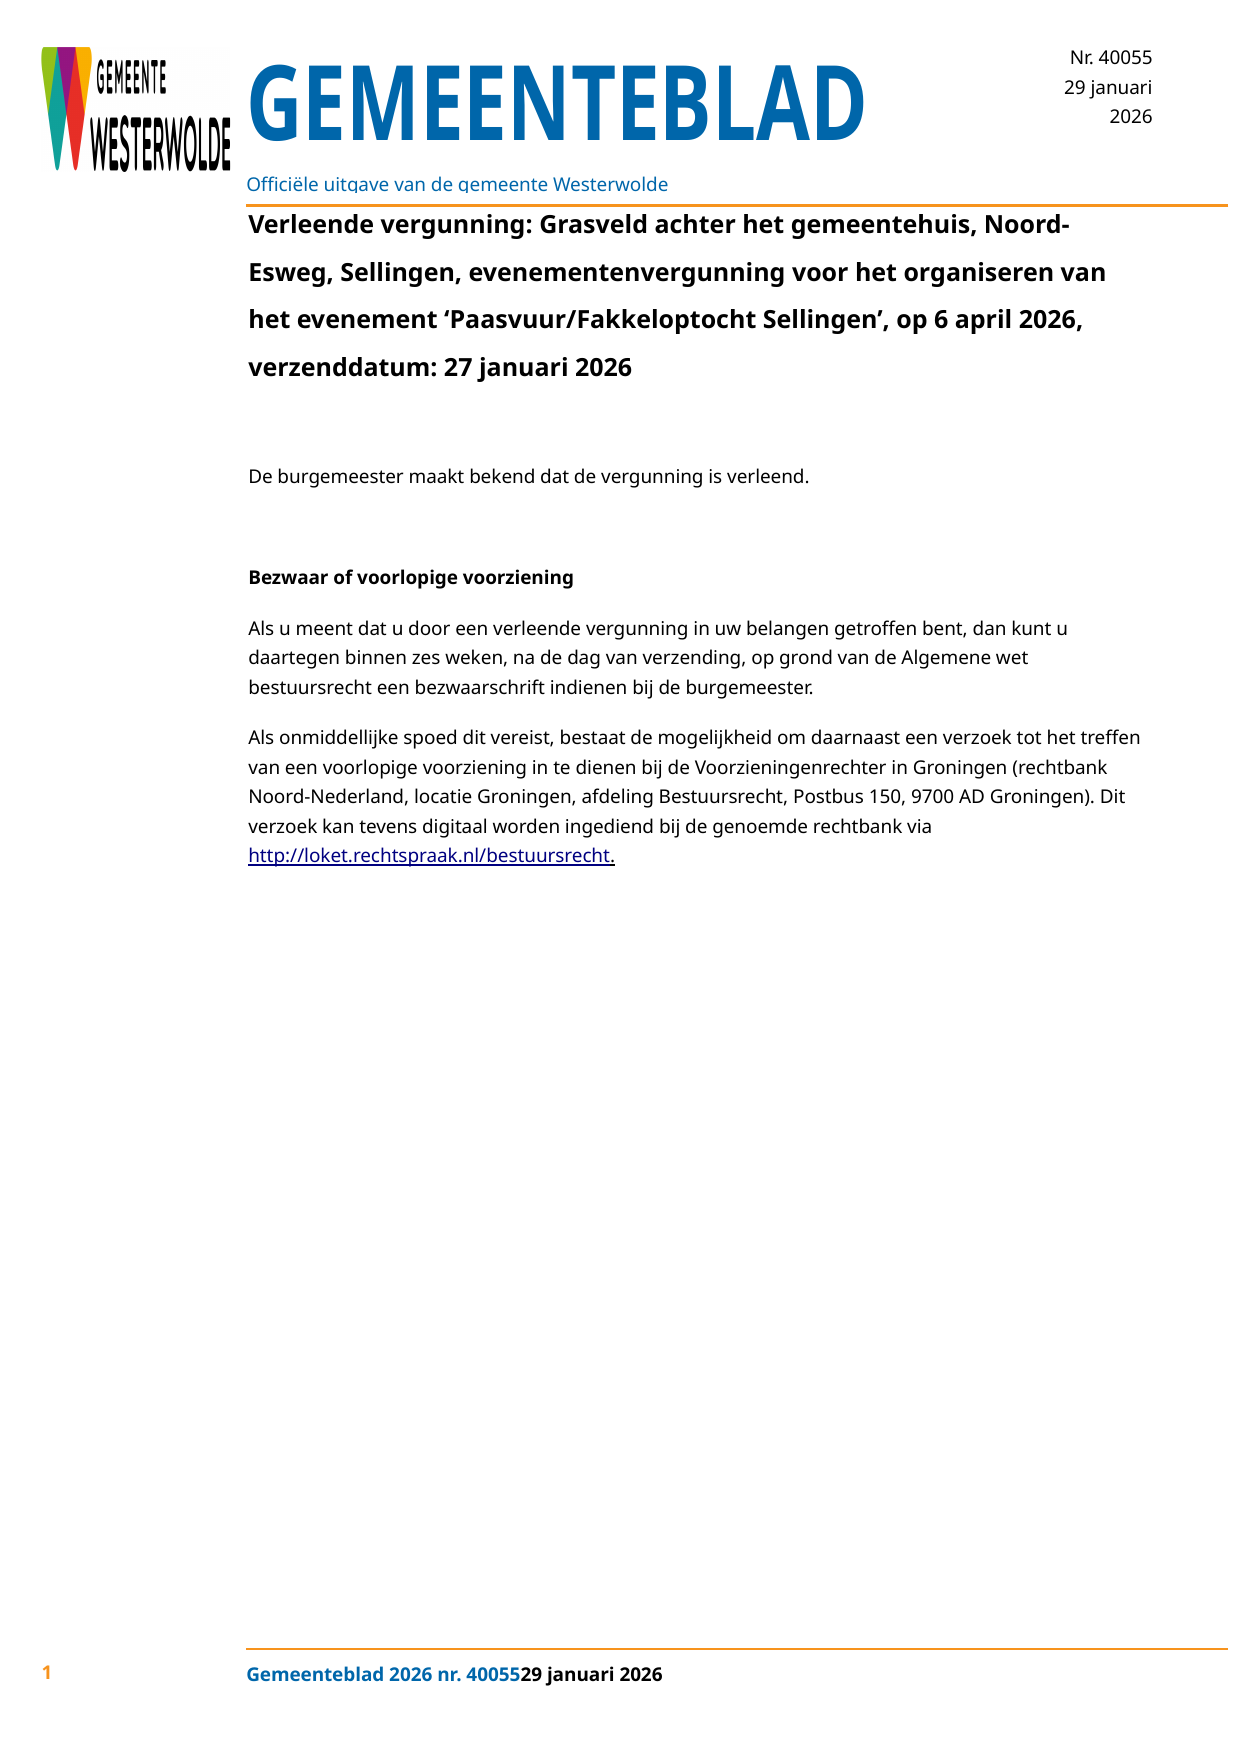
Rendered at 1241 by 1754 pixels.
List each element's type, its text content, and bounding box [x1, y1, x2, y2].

text De burgemeester maakt bekend dat de vergunning is verleend. [248, 463, 1152, 489]
text Verleende vergunning: Grasveld achter het gemeentehuis, Noord-Esweg, Sellingen, evenementenvergunning voor het organiseren van het evenement ‘Paasvuur/Fakkeloptocht Sellingen’, op 6 april 2026, verzenddatum: 27 januari 2026 [248, 207, 1152, 384]
picture [41, 47, 231, 172]
text Als u meent dat u door een verleende vergunning in uw belangen getroffen bent, dan kunt u daartegen binnen zes weken, na de dag van verzending, op grond van de Algemene wet bestuursrecht een bezwaarschrift indienen bij de burgemeester. [248, 615, 1152, 700]
text Als onmiddellijke spoed dit vereist, bestaat de mogelijkheid om daarnaast een verzoek tot het treffen van een voorlopige voorziening in te dienen bij de Voorzieningenrechter in Groningen (rechtbank Noord-Nederland, locatie Groningen, afdeling Bestuursrecht, Postbus 150, 9700 AD Groningen). Dit verzoek kan tevens digitaal worden ingediend bij de genoemde rechtbank via http://loket.rechtspraak.nl/bestuursrecht. [248, 724, 1152, 868]
text Bezwaar of voorlopige voorziening [248, 564, 1152, 590]
